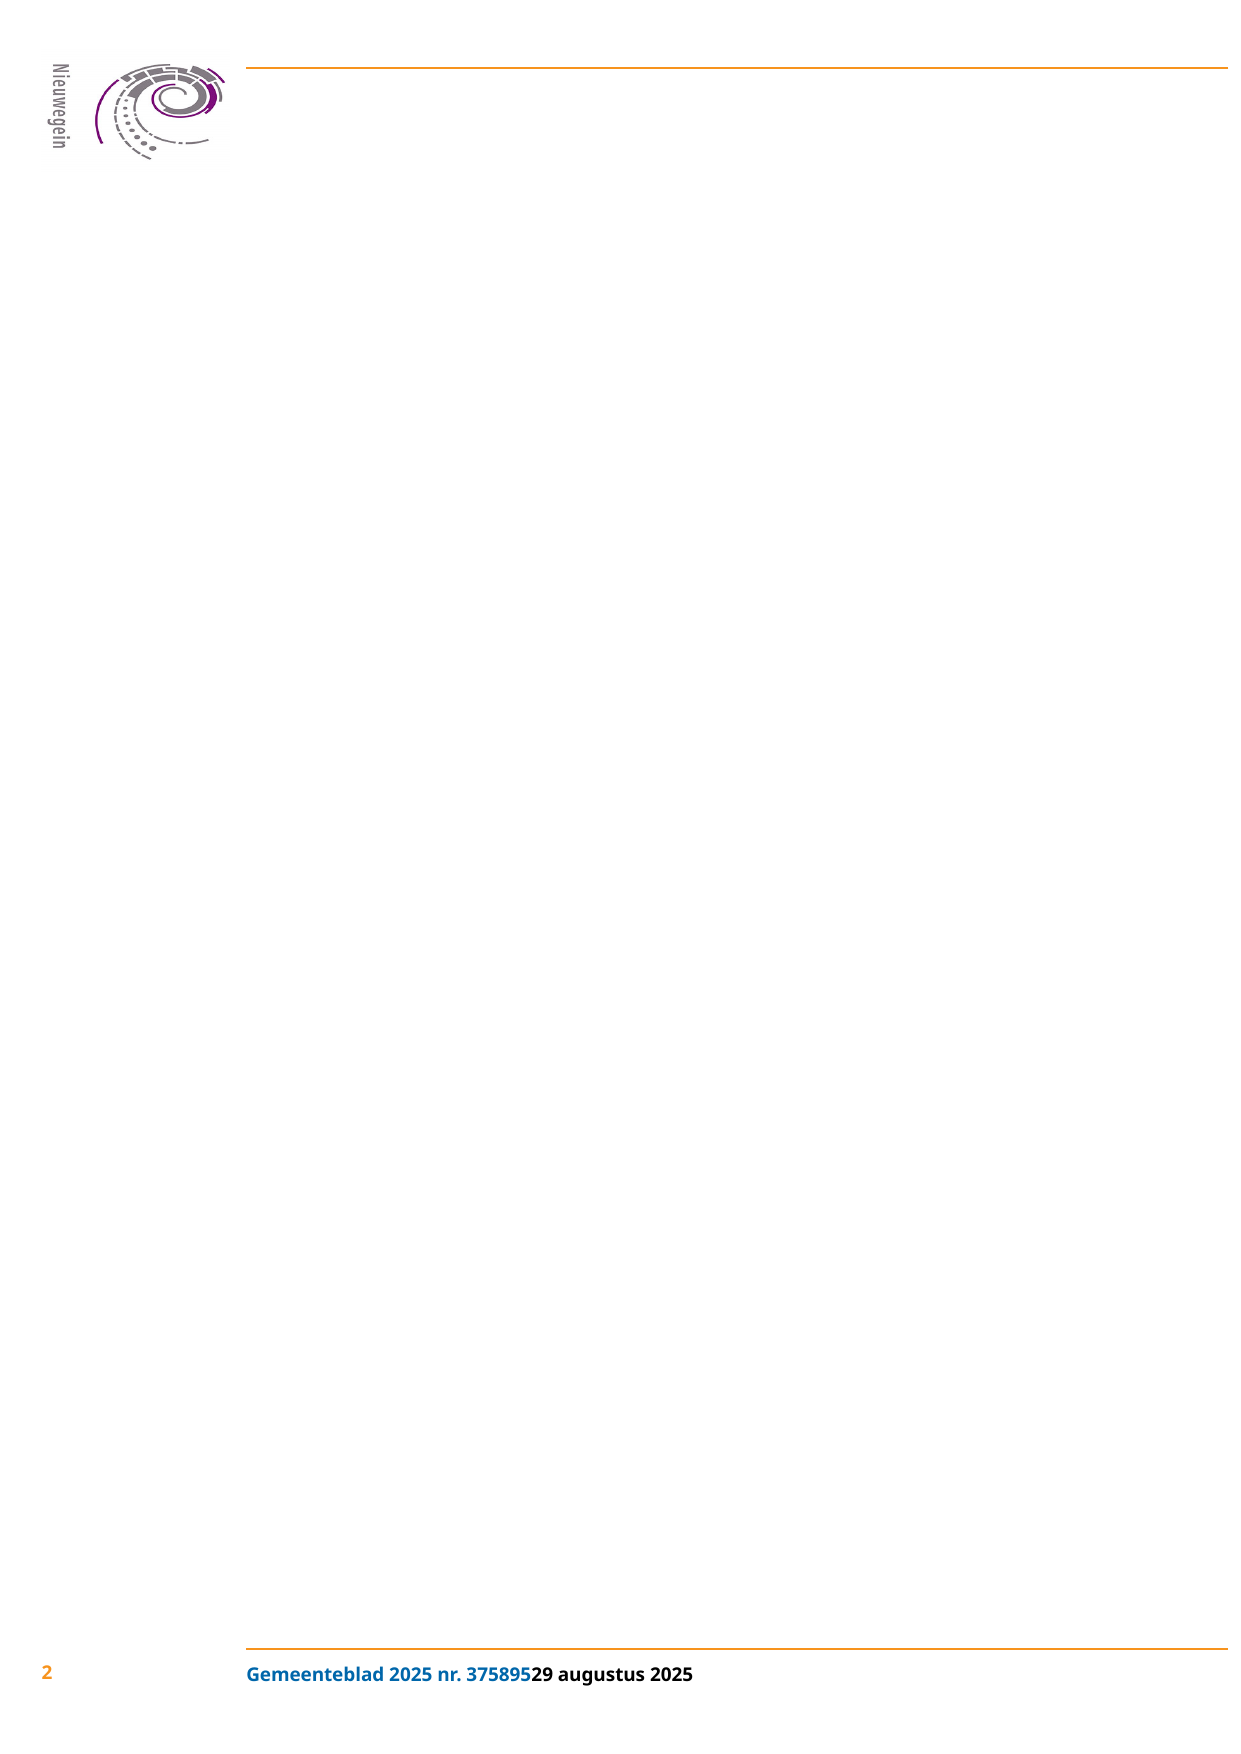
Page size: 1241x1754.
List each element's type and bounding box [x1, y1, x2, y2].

picture [41, 47, 231, 172]
